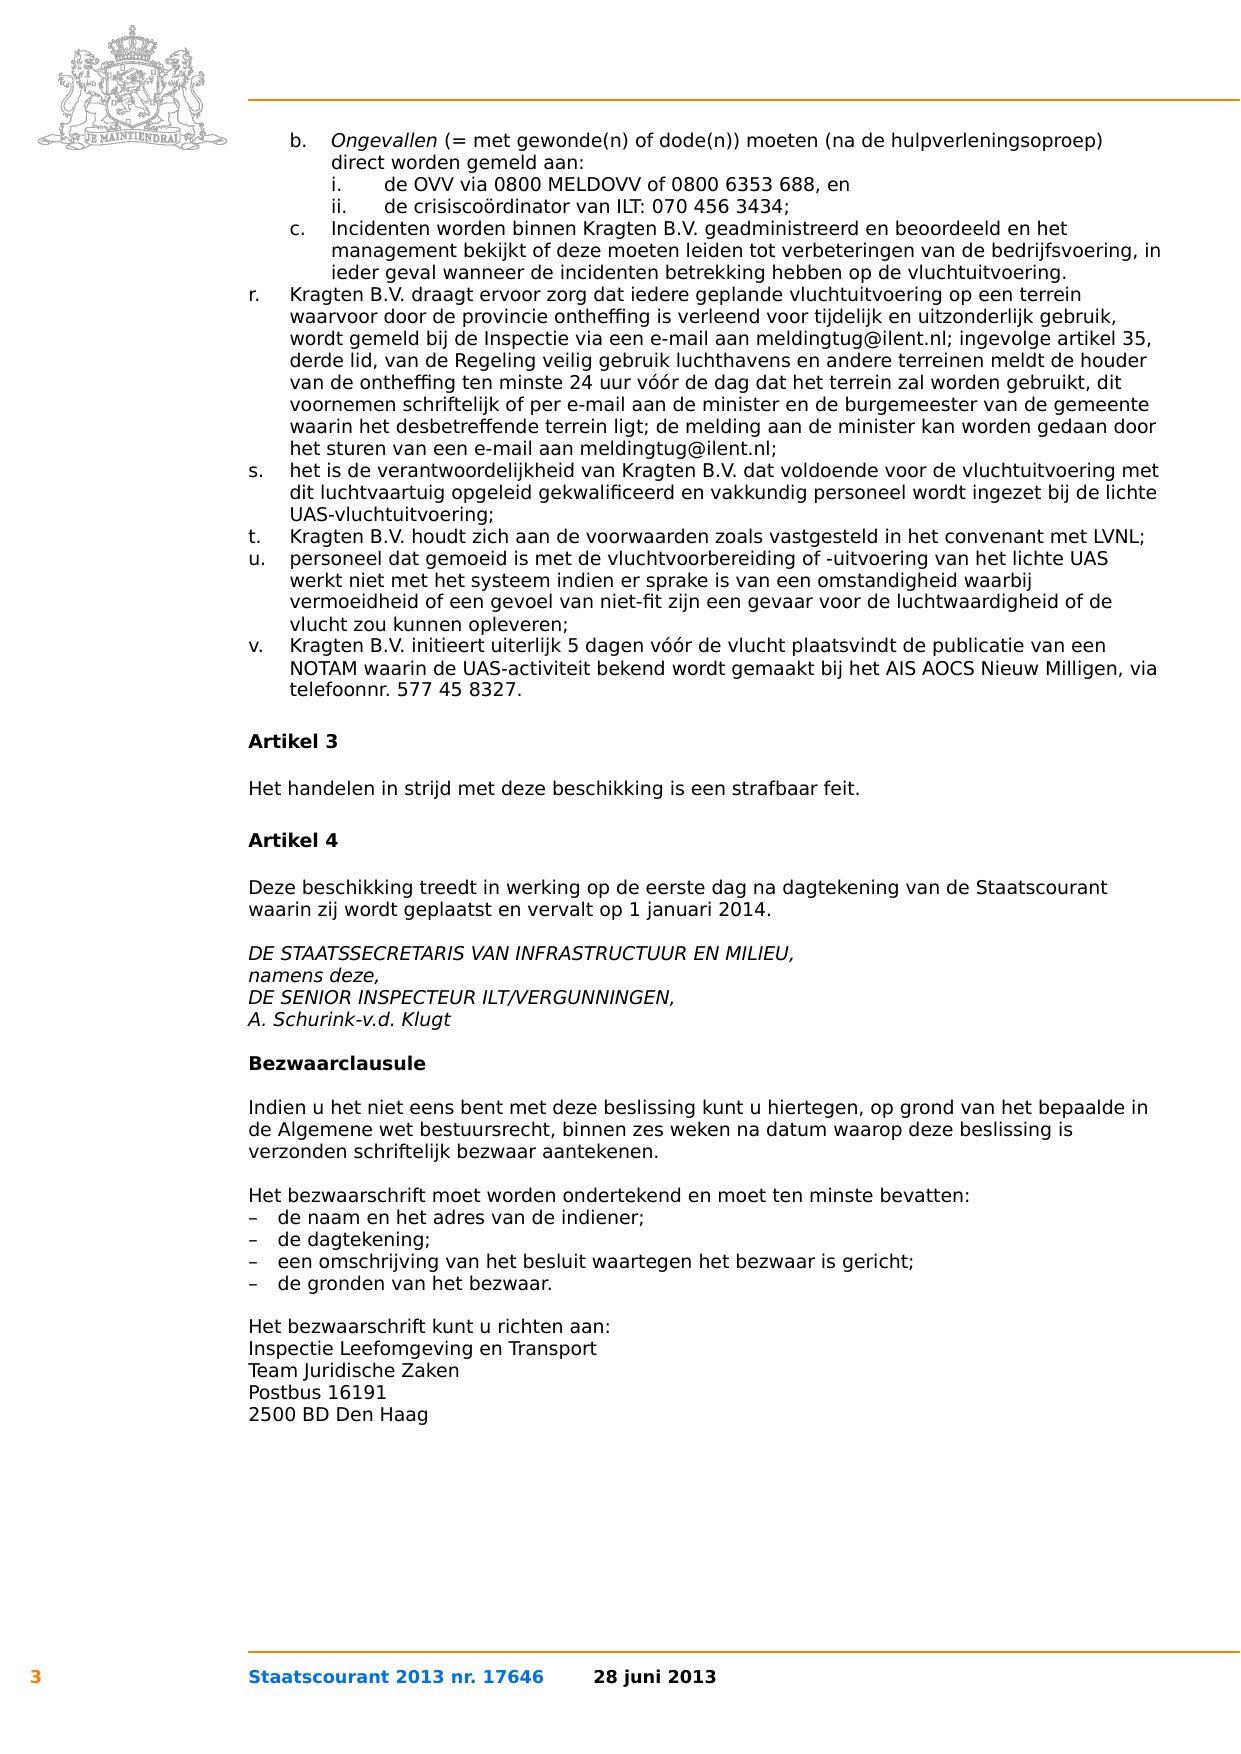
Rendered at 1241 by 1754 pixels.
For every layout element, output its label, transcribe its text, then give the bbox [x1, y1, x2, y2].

text Deze beschikking treedt in werking op de eerste dag na dagtekening van de Staatscourant waarin zij wordt geplaatst en vervalt op 1 januari 2014. [248, 877, 1163, 921]
subtitle Artikel 3 [248, 731, 1163, 753]
text Het bezwaarschrift moet worden ondertekend en moet ten minste bevatten: [248, 1184, 1163, 1207]
text Het bezwaarschrift kunt u richten aan: [248, 1316, 1163, 1338]
text Indien u het niet eens bent met deze beslissing kunt u hiertegen, op grond van het bepaalde in de Algemene wet bestuursrecht, binnen zes weken na datum waarop deze beslissing is verzonden schriftelijk bezwaar aantekenen. [248, 1097, 1163, 1163]
text c. Incidenten worden binnen Kragten B.V. geadministreerd en beoordeeld en het management bekijkt of deze moeten leiden tot verbeteringen van de bedrijfsvoering, in ieder geval wanneer de incidenten betrekking hebben op de vluchtuitvoering. [289, 218, 1163, 284]
subtitle Artikel 4 [248, 830, 1163, 852]
text ii. de crisiscoördinator van ILT: 070 456 3434; [331, 196, 1163, 218]
text 2500 BD Den Haag [248, 1404, 1163, 1426]
text Inspectie Leefomgeving en Transport [248, 1338, 1163, 1360]
text DE STAATSSECRETARIS VAN INFRASTRUCTUUR EN MILIEU, namens deze, DE SENIOR INSPECTEUR ILT/VERGUNNINGEN, A. Schurink-v.d. Klugt [248, 943, 1163, 1031]
text – de gronden van het bezwaar. [248, 1272, 1163, 1294]
text – de naam en het adres van de indiener; [248, 1207, 1163, 1228]
text Bezwaarclausule [248, 1053, 1163, 1075]
text s. het is de verantwoordelijkheid van Kragten B.V. dat voldoende voor de vluchtuitvoering met dit luchtvaartuig opgeleid gekwalificeerd en vakkundig personeel wordt ingezet bij de lichte UAS-vluchtuitvoering; [248, 459, 1163, 526]
text Het handelen in strijd met deze beschikking is een strafbaar feit. [248, 778, 1163, 800]
text – de dagtekening; [248, 1228, 1163, 1251]
text Postbus 16191 [248, 1382, 1163, 1404]
text i. de OVV via 0800 MELDOVV of 0800 6353 688, en [331, 174, 1163, 196]
text Team Juridische Zaken [248, 1360, 1163, 1382]
picture [38, 25, 227, 150]
text t. Kragten B.V. houdt zich aan de voorwaarden zoals vastgesteld in het convenant met LVNL; [248, 526, 1163, 547]
text b. Ongevallen (= met gewonde(n) of dode(n)) moeten (na de hulpverleningsoproep) direct worden gemeld aan: [289, 130, 1163, 174]
text v. Kragten B.V. initieert uiterlijk 5 dagen vóór de vlucht plaatsvindt de publicatie van een NOTAM waarin de UAS-activiteit bekend wordt gemaakt bij het AIS AOCS Nieuw Milligen, via telefoonnr. 577 45 8327. [248, 635, 1163, 701]
text – een omschrijving van het besluit waartegen het bezwaar is gericht; [248, 1251, 1163, 1272]
text r. Kragten B.V. draagt ervoor zorg dat iedere geplande vluchtuitvoering op een terrein waarvoor door de provincie ontheffing is verleend voor tijdelijk en uitzonderlijk gebruik, wordt gemeld bij de Inspectie via een e-mail aan meldingtug@ilent.nl; ingevolge artikel 35, derde lid, van de Regeling veilig gebruik luchthavens en andere terreinen meldt de houder van de ontheffing ten minste 24 uur vóór de dag dat het terrein zal worden gebruikt, dit voornemen schriftelijk of per e-mail aan de minister en de burgemeester van de gemeente waarin het desbetreffende terrein ligt; de melding aan de minister kan worden gedaan door het sturen van een e-mail aan meldingtug@ilent.nl; [248, 284, 1163, 459]
text u. personeel dat gemoeid is met de vluchtvoorbereiding of -uitvoering van het lichte UAS werkt niet met het systeem indien er sprake is van een omstandigheid waarbij vermoeidheid of een gevoel van niet-fit zijn een gevaar voor de luchtwaardigheid of de vlucht zou kunnen opleveren; [248, 547, 1163, 635]
